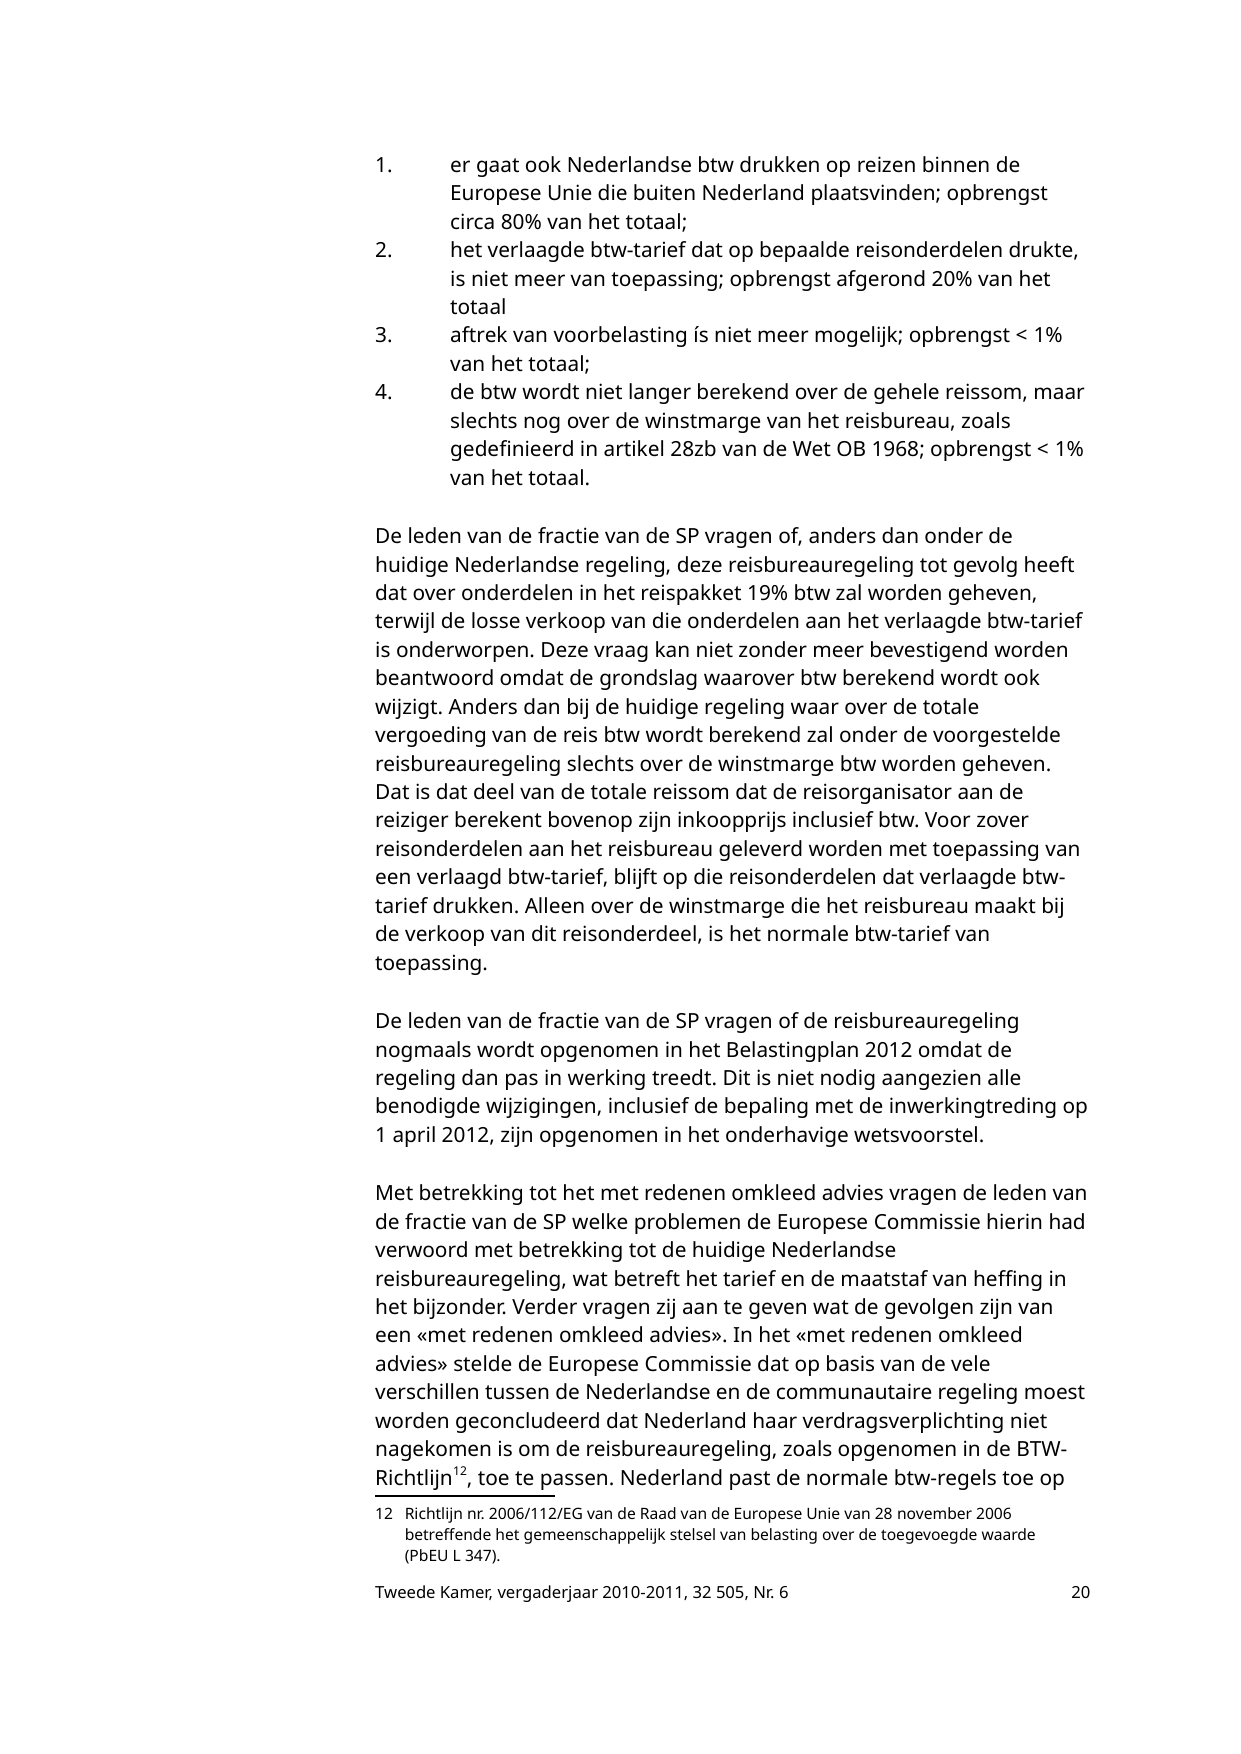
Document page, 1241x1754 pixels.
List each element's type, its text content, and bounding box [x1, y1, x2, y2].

text Met betrekking tot het met redenen omkleed advies vragen de leden van de fractie van de SP welke problemen de Europese Commissie hierin had verwoord met betrekking tot de huidige Nederlandse reisbureauregeling, wat betreft het tarief en de maatstaf van heffing in het bijzonder. Verder vragen zij aan te geven wat de gevolgen zijn van een «met redenen omkleed advies». In het «met redenen omkleed advies» stelde de Europese Commissie dat op basis van de vele verschillen tussen de Nederlandse en de communautaire regeling moest worden geconcludeerd dat Nederland haar verdragsverplichting niet nagekomen is om de reisbureauregeling, zoals opgenomen in de BTW-Richtlijn, toe te passen. Nederland past de normale btw-regels toe op [375, 1178, 1090, 1491]
text De leden van de fractie van de SP vragen of de reisbureauregeling nogmaals wordt opgenomen in het Belastingplan 2012 omdat de regeling dan pas in werking treedt. Dit is niet nodig aangezien alle benodigde wijzigingen, inclusief de bepaling met de inwerkingtreding op 1 april 2012, zijn opgenomen in het onderhavige wetsvoorstel. [375, 1006, 1090, 1148]
list de btw wordt niet langer berekend over de gehele reissom, maar slechts nog over de winstmarge van het reisbureau, zoals gedefinieerd in artikel 28zb van de Wet OB 1968; opbrengst < 1% van het totaal. [375, 377, 1090, 491]
list aftrek van voorbelasting ís niet meer mogelijk; opbrengst < 1% van het totaal; [375, 321, 1090, 377]
list er gaat ook Nederlandse btw drukken op reizen binnen de Europese Unie die buiten Nederland plaatsvinden; opbrengst circa 80% van het totaal; [375, 150, 1090, 235]
text Richtlijn nr. 2006/112/EG van de Raad van de Europese Unie van 28 november 2006 betreffende het gemeenschappelijk stelsel van belasting over de toegevoegde waarde (PbEU L 347). [375, 1509, 1090, 1566]
text De leden van de fractie van de SP vragen of, anders dan onder de huidige Nederlandse regeling, deze reisbureauregeling tot gevolg heeft dat over onderdelen in het reispakket 19% btw zal worden geheven, terwijl de losse verkoop van die onderdelen aan het verlaagde btw-tarief is onderworpen. Deze vraag kan niet zonder meer bevestigend worden beantwoord omdat de grondslag waarover btw berekend wordt ook wijzigt. Anders dan bij de huidige regeling waar over de totale vergoeding van de reis btw wordt berekend zal onder de voorgestelde reisbureauregeling slechts over de winstmarge btw worden geheven. Dat is dat deel van de totale reissom dat de reisorganisator aan de reiziger berekent bovenop zijn inkoopprijs inclusief btw. Voor zover reisonderdelen aan het reisbureau geleverd worden met toepassing van een verlaagd btw-tarief, blijft op die reisonderdelen dat verlaagde btw-tarief drukken. Alleen over de winstmarge die het reisbureau maakt bij de verkoop van dit reisonderdeel, is het normale btw-tarief van toepassing. [375, 521, 1090, 976]
list het verlaagde btw-tarief dat op bepaalde reisonderdelen drukte, is niet meer van toepassing; opbrengst afgerond 20% van het totaal [375, 235, 1090, 321]
